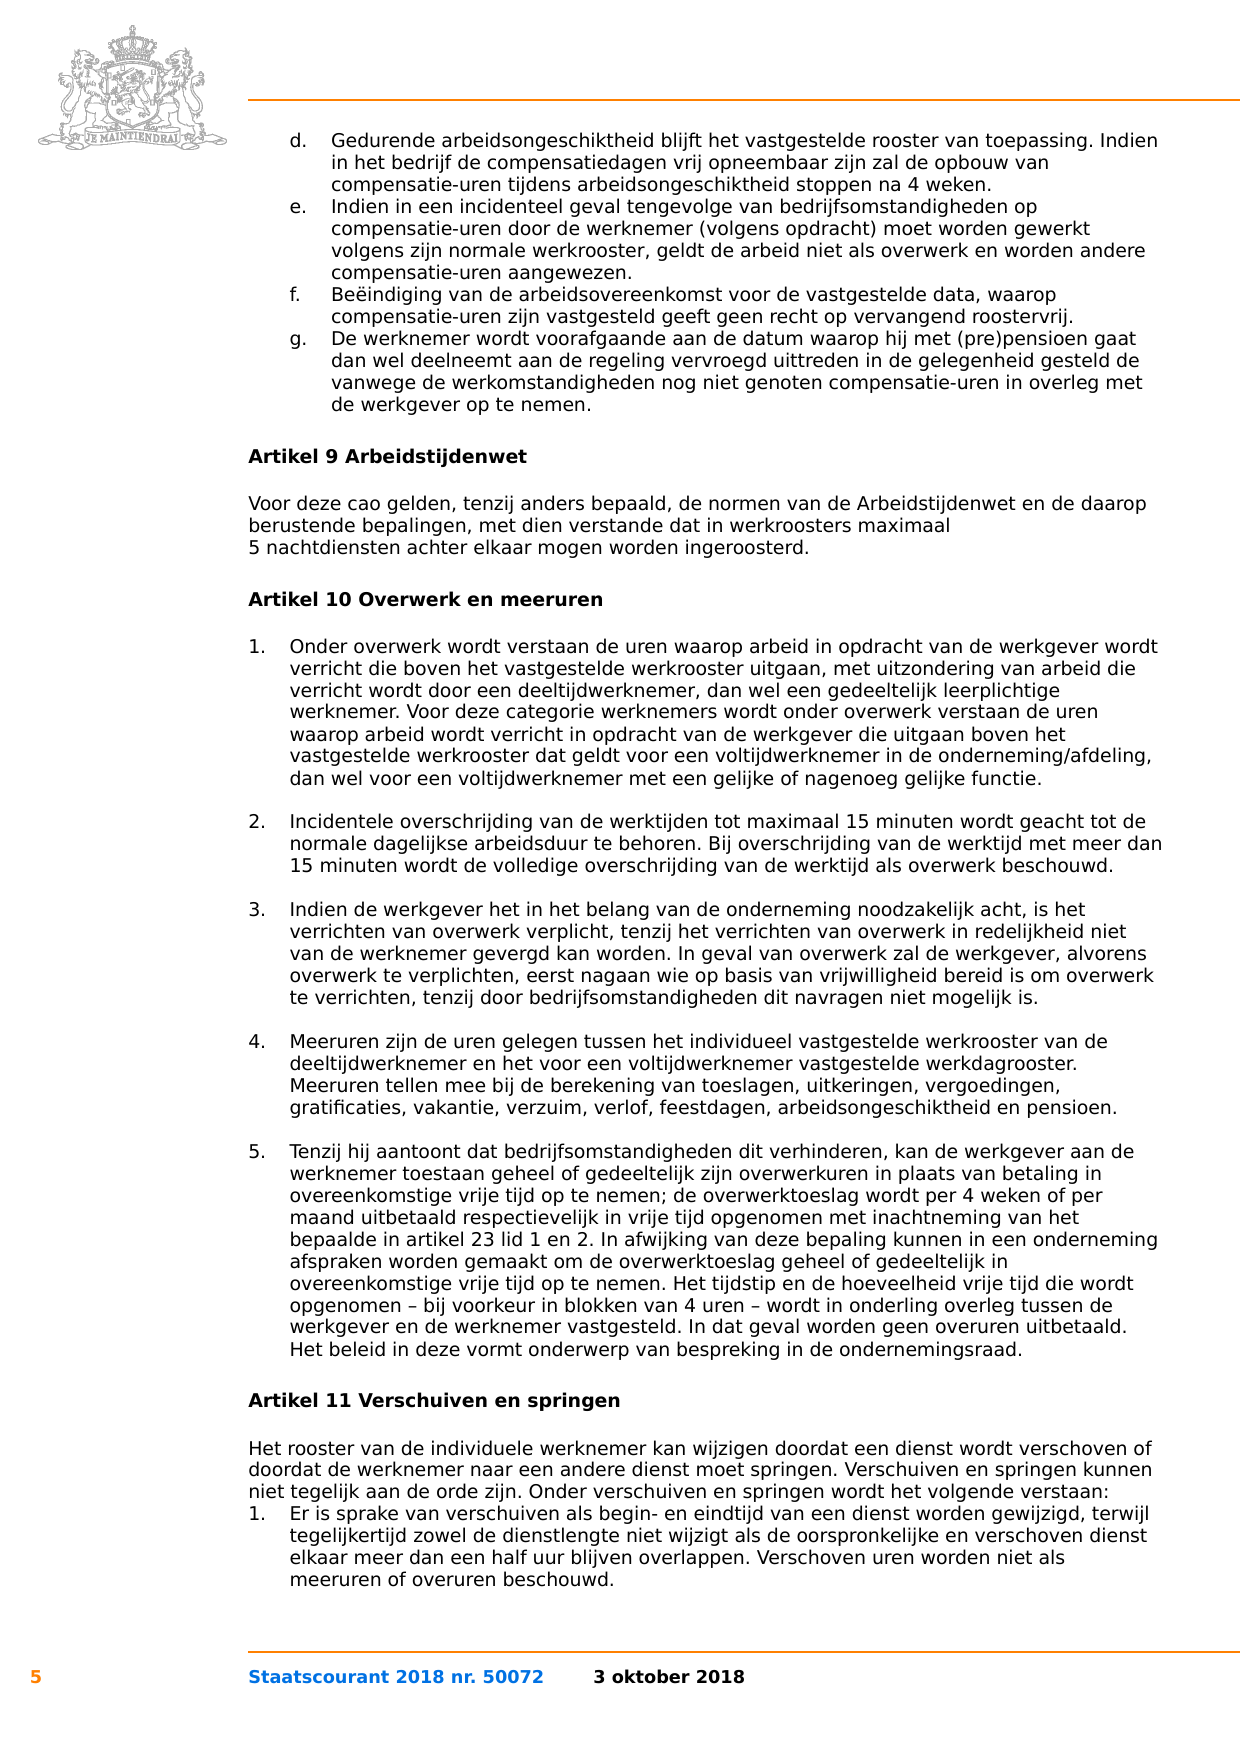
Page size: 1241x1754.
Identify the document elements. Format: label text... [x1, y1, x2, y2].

picture [38, 25, 227, 150]
subtitle Artikel 11 Verschuiven en springen [248, 1390, 1163, 1412]
text Voor deze cao gelden, tenzij anders bepaald, de normen van de Arbeidstijdenwet en de daarop berustende bepalingen, met dien verstande dat in werkroosters maximaal [248, 493, 1163, 537]
text 4. Meeruren zijn de uren gelegen tussen het individueel vastgestelde werkrooster van de deeltijdwerknemer en het voor een voltijdwerknemer vastgestelde werkdagrooster. Meeruren tellen mee bij de berekening van toeslagen, uitkeringen, vergoedingen, gratificaties, vakantie, verzuim, verlof, feestdagen, arbeidsongeschiktheid en pensioen. [248, 1031, 1163, 1119]
subtitle Artikel 9 Arbeidstijdenwet [248, 446, 1163, 468]
text 3. Indien de werkgever het in het belang van de onderneming noodzakelijk acht, is het verrichten van overwerk verplicht, tenzij het verrichten van overwerk in redelijkheid niet van de werknemer gevergd kan worden. In geval van overwerk zal de werkgever, alvorens overwerk te verplichten, eerst nagaan wie op basis van vrijwilligheid bereid is om overwerk te verrichten, tenzij door bedrijfsomstandigheden dit navragen niet mogelijk is. [248, 899, 1163, 1009]
text g. De werknemer wordt voorafgaande aan de datum waarop hij met (pre)pensioen gaat dan wel deelneemt aan de regeling vervroegd uittreden in de gelegenheid gesteld de vanwege de werkomstandigheden nog niet genoten compensatie-uren in overleg met de werkgever op te nemen. [289, 328, 1163, 416]
text 5. Tenzij hij aantoont dat bedrijfsomstandigheden dit verhinderen, kan de werkgever aan de werknemer toestaan geheel of gedeeltelijk zijn overwerkuren in plaats van betaling in overeenkomstige vrije tijd op te nemen; de overwerktoeslag wordt per 4 weken of per maand uitbetaald respectievelijk in vrije tijd opgenomen met inachtneming van het bepaalde in artikel 23 lid 1 en 2. In afwijking van deze bepaling kunnen in een onderneming afspraken worden gemaakt om de overwerktoeslag geheel of gedeeltelijk in overeenkomstige vrije tijd op te nemen. Het tijdstip en de hoeveelheid vrije tijd die wordt opgenomen – bij voorkeur in blokken van 4 uren – wordt in onderling overleg tussen de werkgever en de werknemer vastgesteld. In dat geval worden geen overuren uitbetaald. Het beleid in deze vormt onderwerp van bespreking in de ondernemingsraad. [248, 1141, 1163, 1360]
text 5 nachtdiensten achter elkaar mogen worden ingeroosterd. [248, 537, 1163, 558]
text d. Gedurende arbeidsongeschiktheid blijft het vastgestelde rooster van toepassing. Indien in het bedrijf de compensatiedagen vrij opneembaar zijn zal de opbouw van compensatie-uren tijdens arbeidsongeschiktheid stoppen na 4 weken. [289, 130, 1163, 196]
text Het rooster van de individuele werknemer kan wijzigen doordat een dienst wordt verschoven of doordat de werknemer naar een andere dienst moet springen. Verschuiven en springen kunnen niet tegelijk aan de orde zijn. Onder verschuiven en springen wordt het volgende verstaan: [248, 1437, 1163, 1503]
subtitle Artikel 10 Overwerk en meeruren [248, 588, 1163, 611]
text 1. Onder overwerk wordt verstaan de uren waarop arbeid in opdracht van de werkgever wordt verricht die boven het vastgestelde werkrooster uitgaan, met uitzondering van arbeid die verricht wordt door een deeltijdwerknemer, dan wel een gedeeltelijk leerplichtige werknemer. Voor deze categorie werknemers wordt onder overwerk verstaan de uren waarop arbeid wordt verricht in opdracht van de werkgever die uitgaan boven het vastgestelde werkrooster dat geldt voor een voltijdwerknemer in de onderneming/afdeling, dan wel voor een voltijdwerknemer met een gelijke of nagenoeg gelijke functie. [248, 636, 1163, 789]
text f. Beëindiging van de arbeidsovereenkomst voor de vastgestelde data, waarop compensatie-uren zijn vastgesteld geeft geen recht op vervangend roostervrij. [289, 284, 1163, 328]
text e. Indien in een incidenteel geval tengevolge van bedrijfsomstandigheden op compensatie-uren door de werknemer (volgens opdracht) moet worden gewerkt volgens zijn normale werkrooster, geldt de arbeid niet als overwerk en worden andere compensatie-uren aangewezen. [289, 196, 1163, 284]
text 1. Er is sprake van verschuiven als begin- en eindtijd van een dienst worden gewijzigd, terwijl tegelijkertijd zowel de dienstlengte niet wijzigt als de oorspronkelijke en verschoven dienst elkaar meer dan een half uur blijven overlappen. Verschoven uren worden niet als meeruren of overuren beschouwd. [248, 1503, 1163, 1591]
text 2. Incidentele overschrijding van de werktijden tot maximaal 15 minuten wordt geacht tot de normale dagelijkse arbeidsduur te behoren. Bij overschrijding van de werktijd met meer dan 15 minuten wordt de volledige overschrijding van de werktijd als overwerk beschouwd. [248, 811, 1163, 877]
